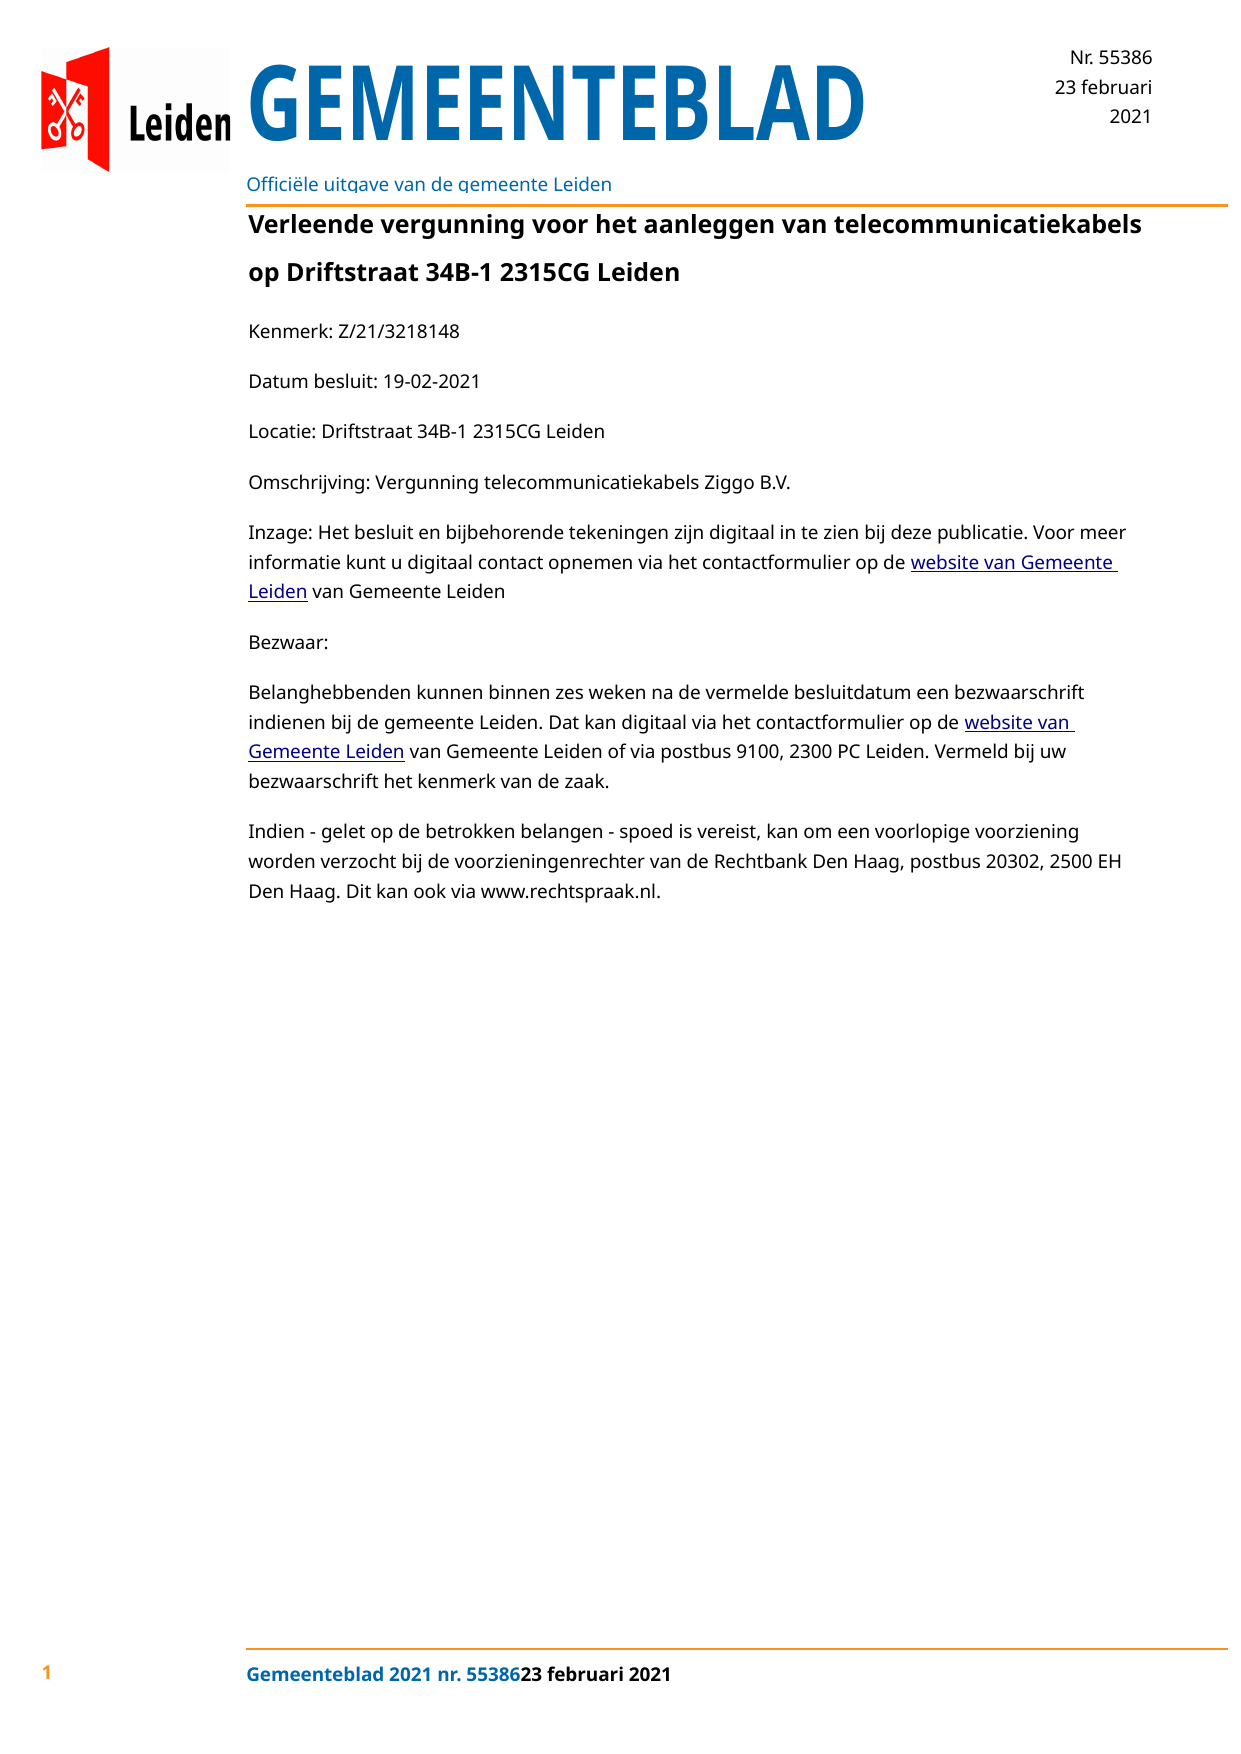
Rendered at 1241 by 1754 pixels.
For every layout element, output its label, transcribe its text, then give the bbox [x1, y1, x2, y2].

text Bezwaar: [248, 629, 1152, 655]
text Locatie: Driftstraat 34B-1 2315CG Leiden [248, 419, 1152, 444]
text Kenmerk: Z/21/3218148 [248, 318, 1152, 344]
text Verleende vergunning voor het aanleggen van telecommunicatiekabels op Driftstraat 34B-1 2315CG Leiden [248, 207, 1152, 288]
text Indien - gelet op de betrokken belangen - spoed is vereist, kan om een voorlopige voorziening worden verzocht bij de voorzieningenrechter van de Rechtbank Den Haag, postbus 20302, 2500 EH Den Haag. Dit kan ook via www.rechtspraak.nl. [248, 819, 1152, 904]
text Omschrijving: Vergunning telecommunicatiekabels Ziggo B.V. [248, 469, 1152, 495]
text Inzage: Het besluit en bijbehorende tekeningen zijn digitaal in te zien bij deze publicatie. Voor meer informatie kunt u digitaal contact opnemen via het contactformulier op de website van Gemeente Leiden van Gemeente Leiden [248, 519, 1152, 604]
picture [41, 47, 231, 172]
text Belanghebbenden kunnen binnen zes weken na de vermelde besluitdatum een bezwaarschrift indienen bij de gemeente Leiden. Dat kan digitaal via het contactformulier op de website van Gemeente Leiden van Gemeente Leiden of via postbus 9100, 2300 PC Leiden. Vermeld bij uw bezwaarschrift het kenmerk van de zaak. [248, 679, 1152, 794]
text Datum besluit: 19-02-2021 [248, 368, 1152, 394]
